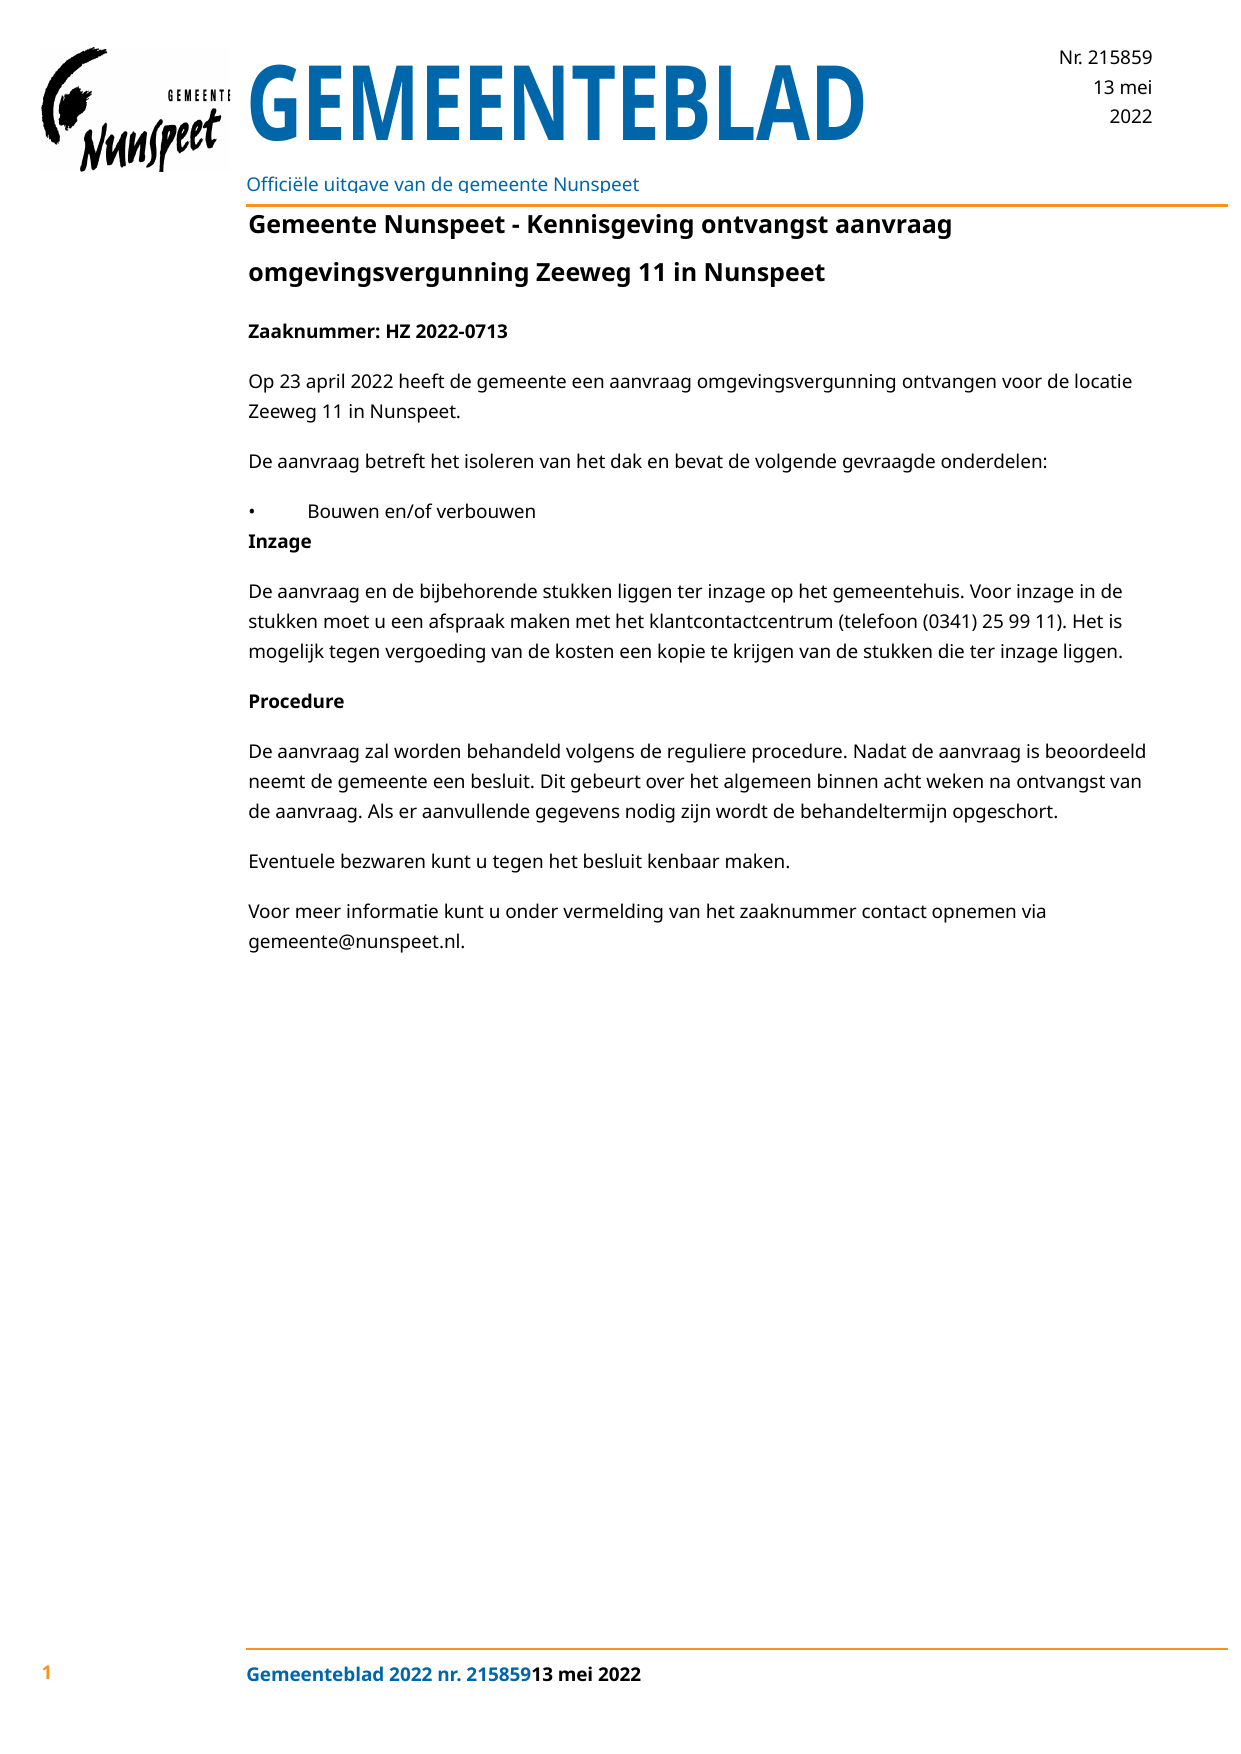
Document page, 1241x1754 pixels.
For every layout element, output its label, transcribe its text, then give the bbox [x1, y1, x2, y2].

text Gemeente Nunspeet - Kennisgeving ontvangst aanvraag omgevingsvergunning Zeeweg 11 in Nunspeet [248, 207, 1152, 288]
text De aanvraag betreft het isoleren van het dak en bevat de volgende gevraagde onderdelen: [248, 448, 1152, 474]
picture [41, 47, 231, 172]
text De aanvraag zal worden behandeld volgens de reguliere procedure. Nadat de aanvraag is beoordeeld neemt de gemeente een besluit. Dit gebeurt over het algemeen binnen acht weken na ontvangst van de aanvraag. Als er aanvullende gegevens nodig zijn wordt de behandeltermijn opgeschort. [248, 739, 1152, 824]
text De aanvraag en de bijbehorende stukken liggen ter inzage op het gemeentehuis. Voor inzage in de stukken moet u een afspraak maken met het klantcontactcentrum (telefoon (0341) 25 99 11). Het is mogelijk tegen vergoeding van de kosten een kopie te krijgen van de stukken die ter inzage liggen. [248, 579, 1152, 664]
text Voor meer informatie kunt u onder vermelding van het zaaknummer contact opnemen via gemeente@nunspeet.nl. [248, 899, 1152, 954]
text Procedure [248, 688, 1152, 714]
text Eventuele bezwaren kunt u tegen het besluit kenbaar maken. [248, 848, 1152, 874]
list Bouwen en/of verbouwen [248, 499, 1152, 524]
text Inzage [248, 528, 1152, 554]
text Zaaknummer: HZ 2022-0713 [248, 318, 1152, 344]
text Op 23 april 2022 heeft de gemeente een aanvraag omgevingsvergunning ontvangen voor de locatie Zeeweg 11 in Nunspeet. [248, 368, 1152, 424]
